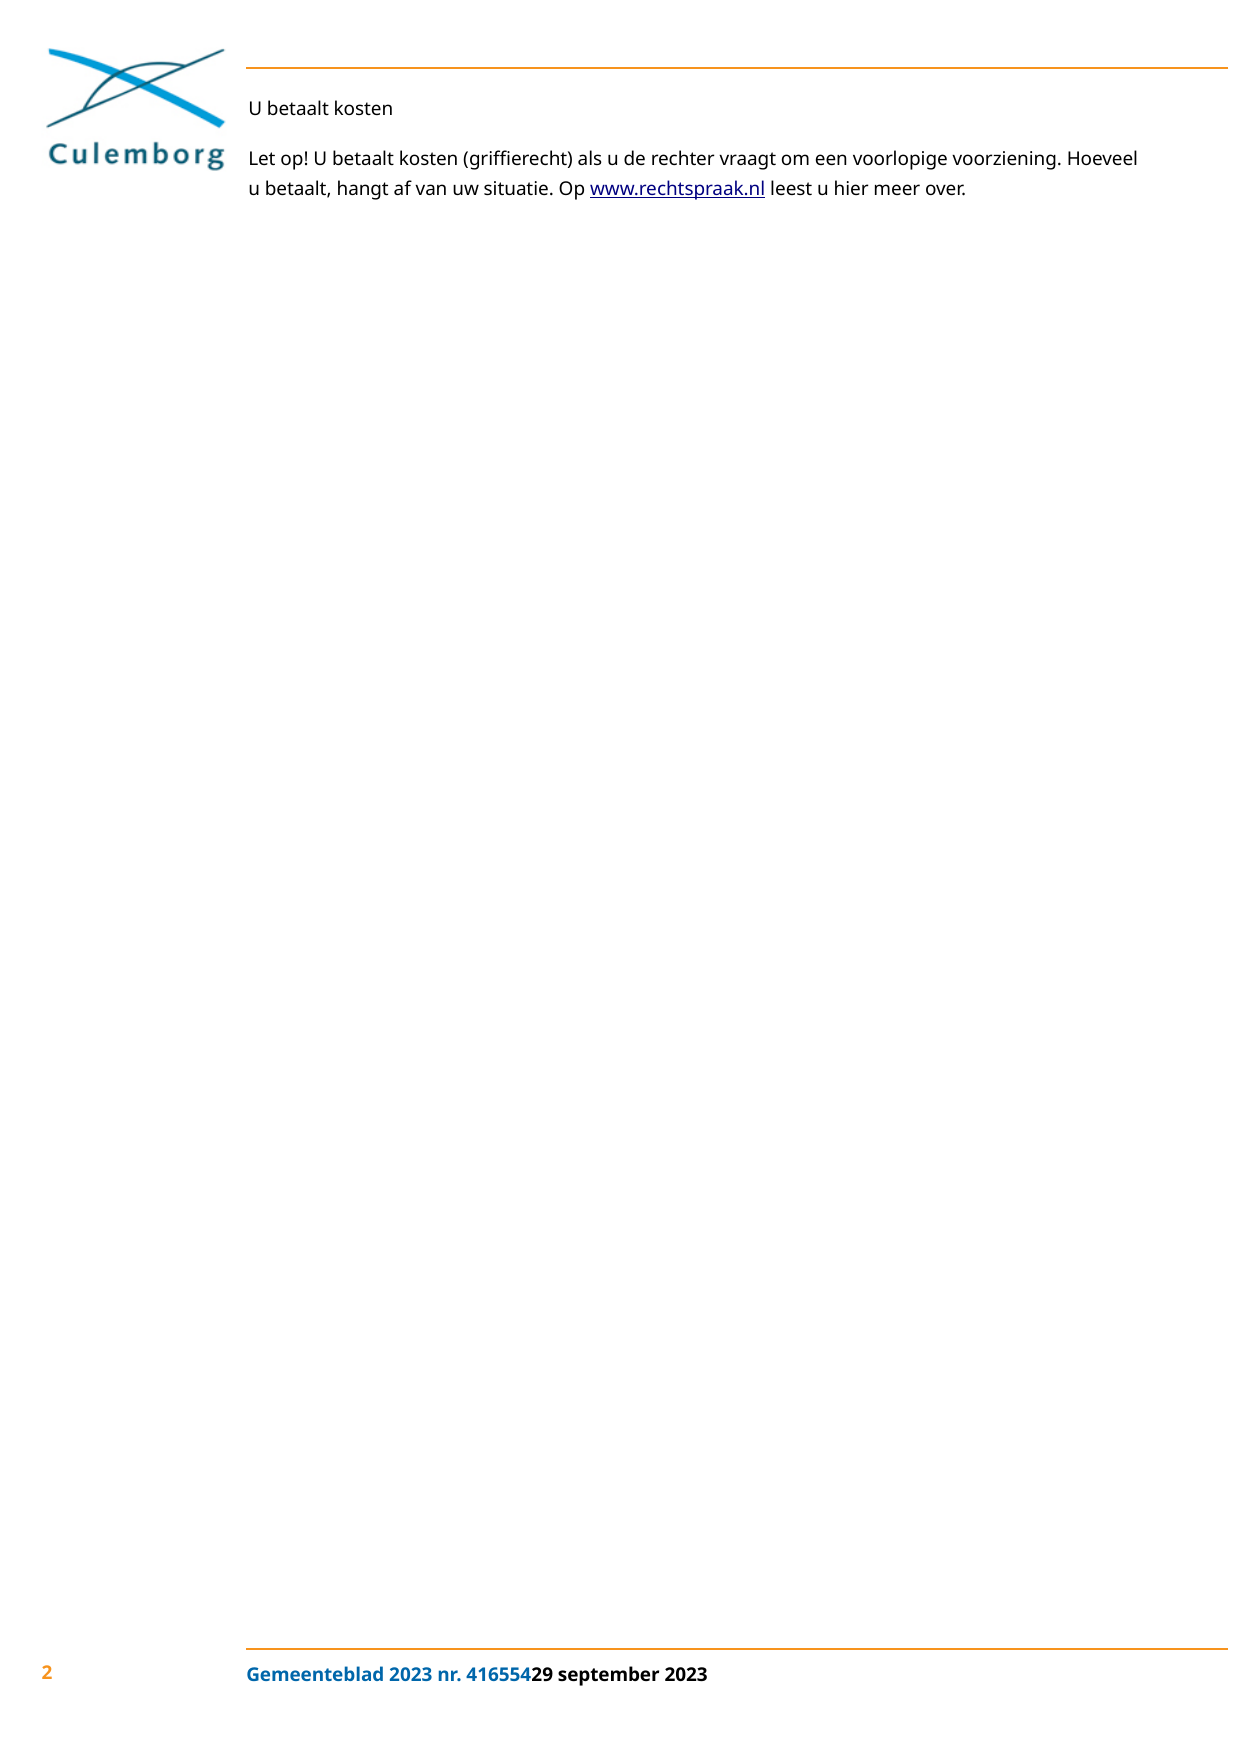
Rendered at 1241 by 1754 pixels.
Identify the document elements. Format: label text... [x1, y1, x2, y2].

picture [41, 47, 231, 172]
text U betaalt kosten [248, 95, 1152, 121]
text Let op! U betaalt kosten (griffierecht) als u de rechter vraagt om een voorlopige voorziening. Hoeveel u betaalt, hangt af van uw situatie. Op www.rechtspraak.nl leest u hier meer over. [248, 145, 1152, 201]
